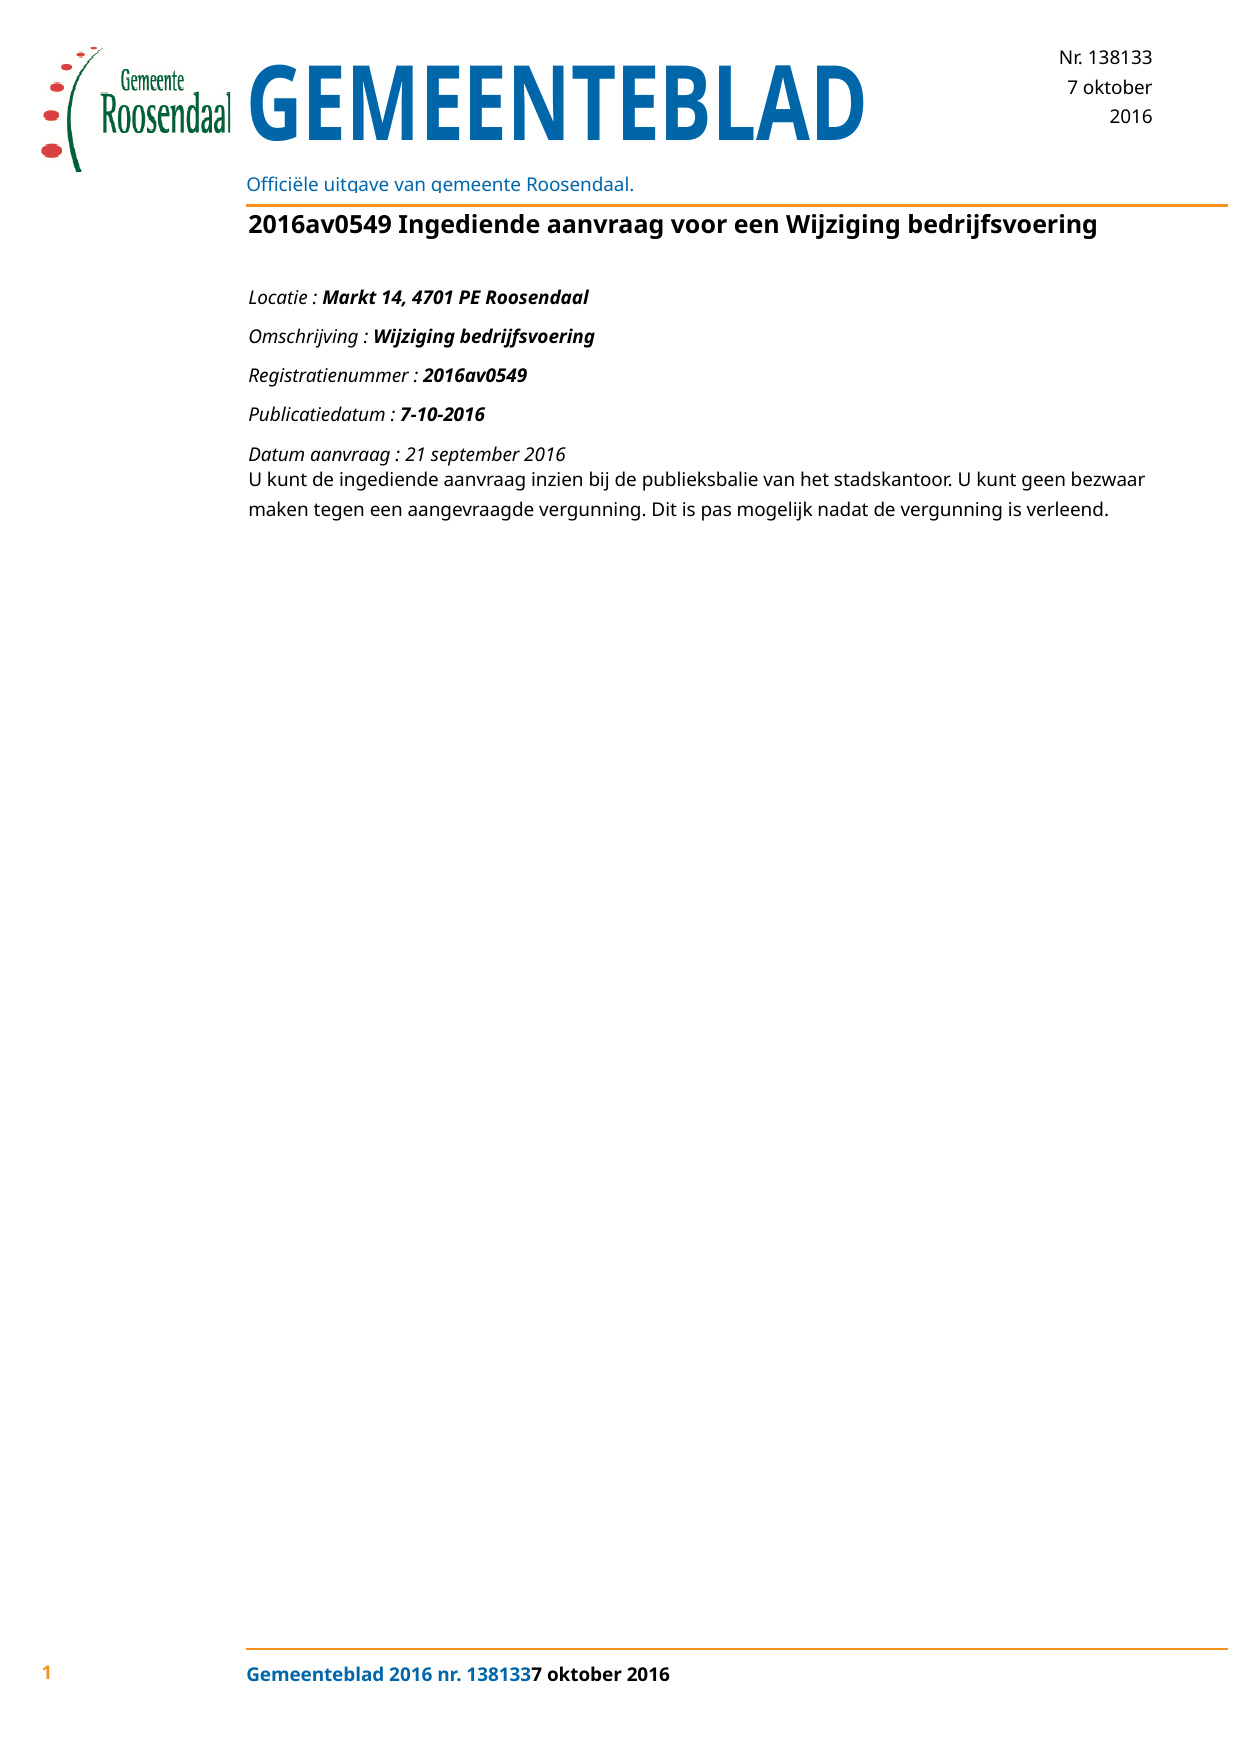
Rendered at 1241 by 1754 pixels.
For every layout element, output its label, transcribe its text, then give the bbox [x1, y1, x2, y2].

text Publicatiedatum : 7-10-2016 [248, 402, 1152, 427]
text U kunt de ingediende aanvraag inzien bij de publieksbalie van het stadskantoor. U kunt geen bezwaar maken tegen een aangevraagde vergunning. Dit is pas mogelijk nadat de vergunning is verleend. [248, 467, 1152, 522]
text Registratienummer : 2016av0549 [248, 362, 1152, 388]
text 2016av0549 Ingediende aanvraag voor een Wijziging bedrijfsvoering [248, 207, 1152, 241]
text Locatie : Markt 14, 4701 PE Roosendaal [248, 284, 1152, 309]
text Omschrijving : Wijziging bedrijfsvoering [248, 323, 1152, 349]
picture [41, 47, 231, 172]
text Datum aanvraag : 21 september 2016 [248, 441, 1152, 467]
